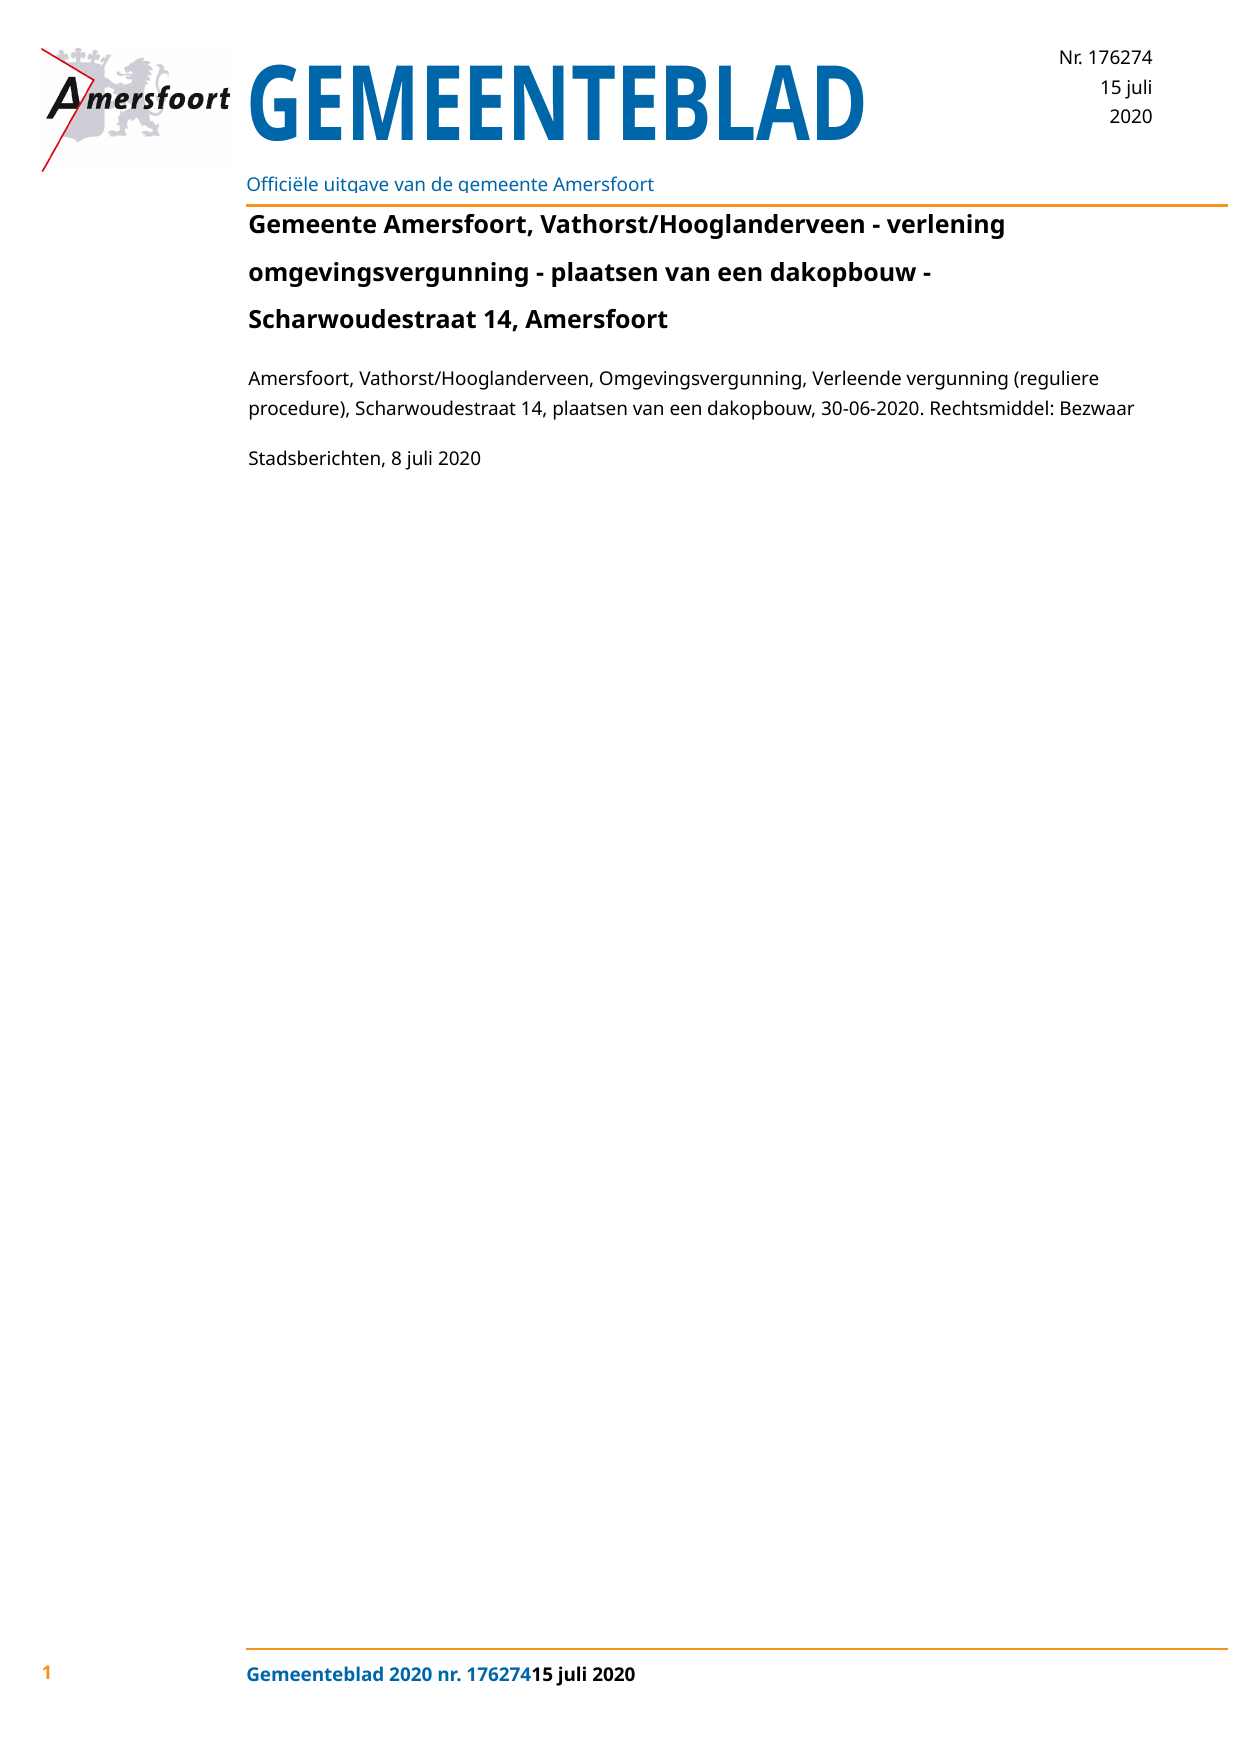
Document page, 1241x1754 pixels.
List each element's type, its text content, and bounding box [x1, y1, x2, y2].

text Gemeente Amersfoort, Vathorst/Hooglanderveen - verlening omgevingsvergunning - plaatsen van een dakopbouw - Scharwoudestraat 14, Amersfoort [248, 207, 1152, 336]
text Stadsberichten, 8 juli 2020 [248, 446, 1152, 471]
text Amersfoort, Vathorst/Hooglanderveen, Omgevingsvergunning, Verleende vergunning (reguliere procedure), Scharwoudestraat 14, plaatsen van een dakopbouw, 30-06-2020. Rechtsmiddel: Bezwaar [248, 366, 1152, 421]
picture [41, 47, 231, 172]
